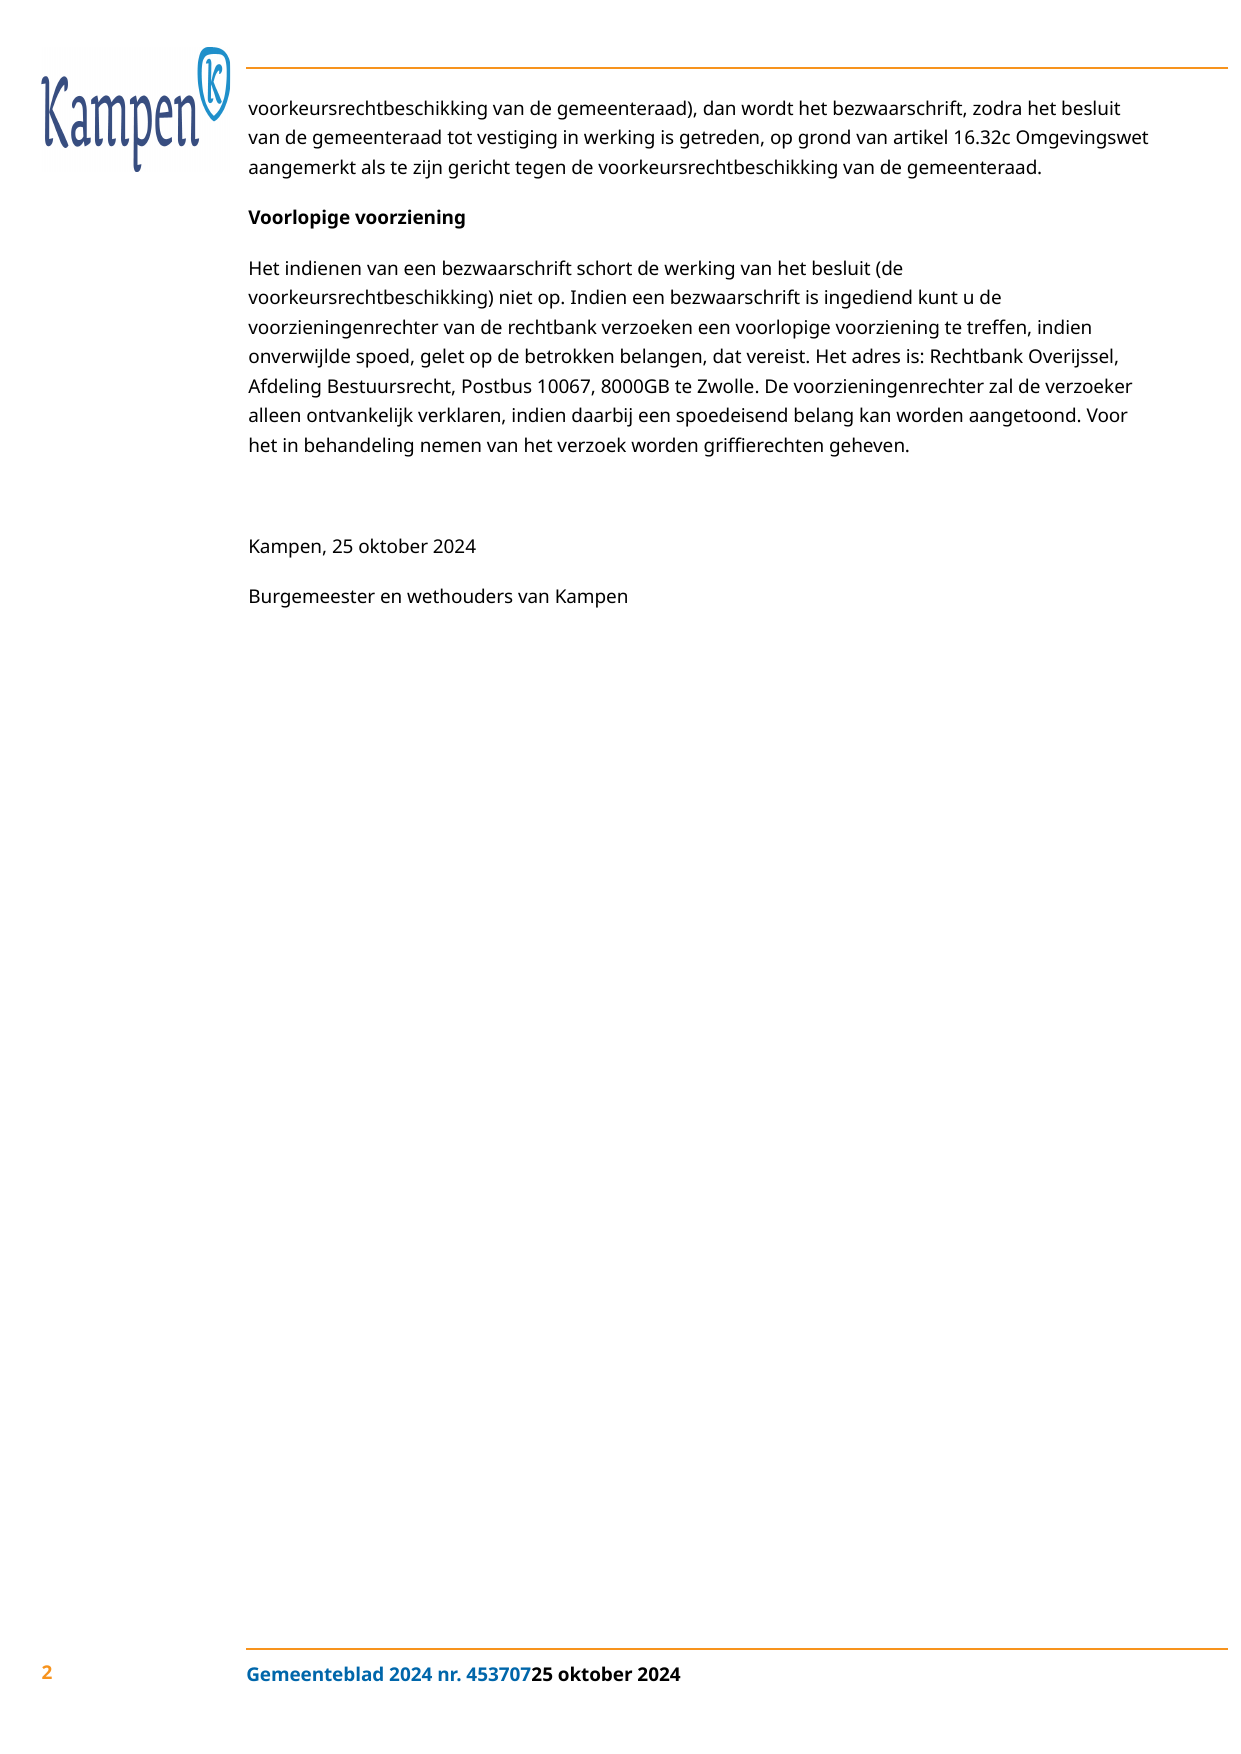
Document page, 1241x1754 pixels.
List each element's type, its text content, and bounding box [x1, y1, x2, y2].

text voorkeursrechtbeschikking van de gemeenteraad), dan wordt het bezwaarschrift, zodra het besluit van de gemeenteraad tot vestiging in werking is getreden, op grond van artikel 16.32c Omgevingswet aangemerkt als te zijn gericht tegen de voorkeursrechtbeschikking van de gemeenteraad. [248, 95, 1152, 180]
text Voorlopige voorziening [248, 204, 1152, 230]
text Burgemeester en wethouders van Kampen [248, 583, 1152, 609]
text Het indienen van een bezwaarschrift schort de werking van het besluit (de voorkeursrechtbeschikking) niet op. Indien een bezwaarschrift is ingediend kunt u de voorzieningenrechter van de rechtbank verzoeken een voorlopige voorziening te treffen, indien onverwijlde spoed, gelet op de betrokken belangen, dat vereist. Het adres is: Rechtbank Overijssel, Afdeling Bestuursrecht, Postbus 10067, 8000GB te Zwolle. De voorzieningenrechter zal de verzoeker alleen ontvankelijk verklaren, indien daarbij een spoedeisend belang kan worden aangetoond. Voor het in behandeling nemen van het verzoek worden griffierechten geheven. [248, 255, 1152, 458]
text Kampen, 25 oktober 2024 [248, 533, 1152, 559]
picture [41, 47, 231, 172]
